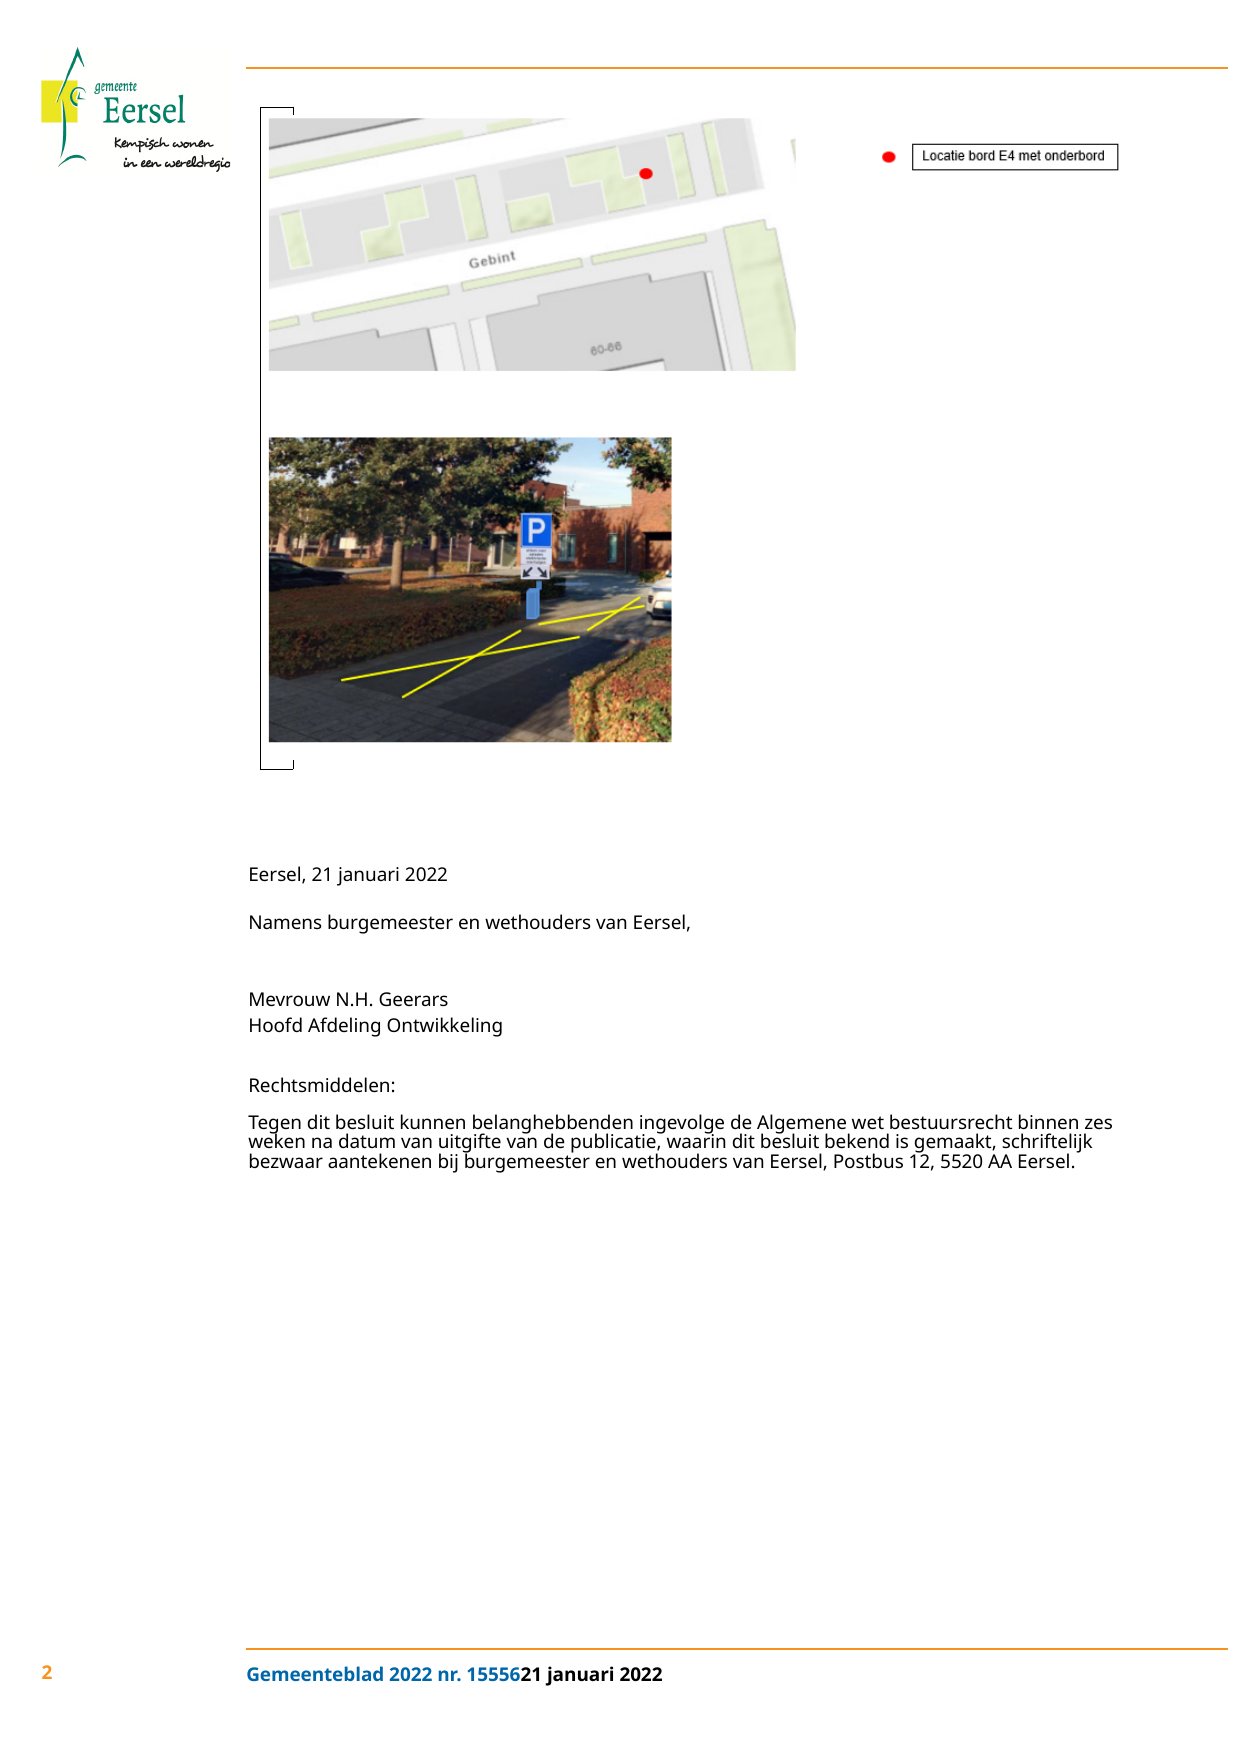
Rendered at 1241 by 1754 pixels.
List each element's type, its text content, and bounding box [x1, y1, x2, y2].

text Namens burgemeester en wethouders van Eersel, [248, 909, 1152, 935]
text Eersel, 21 januari 2022 [248, 861, 1152, 887]
text Mevrouw N.H. Geerars [248, 986, 1152, 1012]
picture [268, 115, 1155, 760]
text Tegen dit besluit kunnen belanghebbenden ingevolge de Algemene wet bestuursrecht binnen zes weken na datum van uitgifte van de publicatie, waarin dit besluit bekend is gemaakt, schriftelijk bezwaar aantekenen bij burgemeester en wethouders van Eersel, Postbus 12, 5520 AA Eersel. [248, 1114, 1152, 1172]
text Rechtsmiddelen: [248, 1077, 1152, 1097]
picture [41, 47, 231, 172]
text Hoofd Afdeling Ontwikkeling [248, 1012, 1152, 1038]
